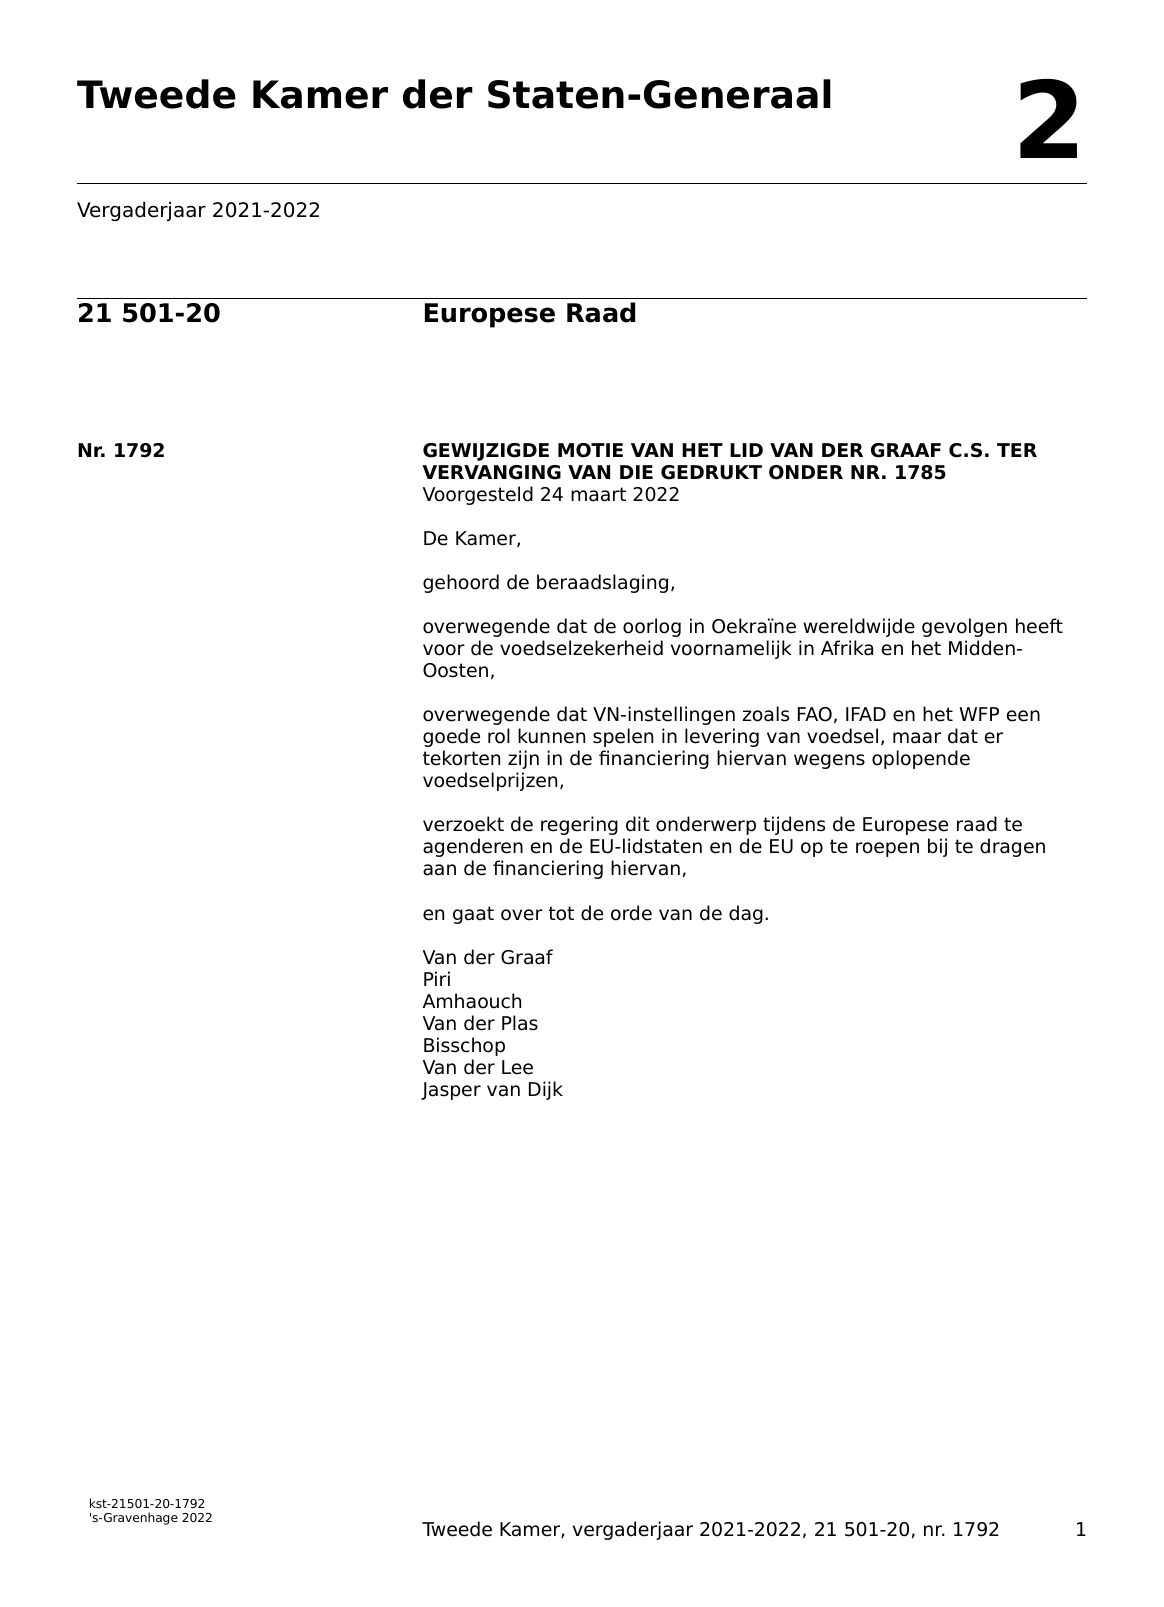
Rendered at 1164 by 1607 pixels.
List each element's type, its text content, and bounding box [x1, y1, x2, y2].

text Van der Plas [422, 1013, 1087, 1034]
text en gaat over tot de orde van de dag. [422, 902, 1087, 924]
text Amhaouch [422, 991, 1087, 1013]
text kst-21501-20-1792 [88, 1497, 323, 1511]
table_cell Vergaderjaar 2021-2022 [77, 184, 1087, 298]
text overwegende dat VN-instellingen zoals FAO, IFAD en het WFP een goede rol kunnen spelen in levering van voedsel, maar dat er tekorten zijn in de financiering hiervan wegens oplopende voedselprijzen, [422, 704, 1087, 792]
text Van der Lee [422, 1057, 1087, 1078]
subtitle Nr. 1792 GEWIJZIGDE MOTIE VAN HET LID VAN DER GRAAF C.S. TER VERVANGING VAN DIE GEDRUKT ONDER NR. 1785 [77, 440, 1087, 484]
text Piri [422, 969, 1087, 991]
table_header 2 [886, 59, 1087, 183]
table_header Tweede Kamer der Staten-Generaal [77, 59, 886, 183]
text Voorgesteld 24 maart 2022 [422, 484, 1087, 506]
text overwegende dat de oorlog in Oekraïne wereldwijde gevolgen heeft voor de voedselzekerheid voornamelijk in Afrika en het Midden-Oosten, [422, 616, 1087, 682]
text gehoord de beraadslaging, [422, 572, 1087, 594]
text verzoekt de regering dit onderwerp tijdens de Europese raad te agenderen en de EU-lidstaten en de EU op te roepen bij te dragen aan de financiering hiervan, [422, 814, 1087, 880]
text 's-Gravenhage 2022 [88, 1511, 323, 1525]
text Jasper van Dijk [422, 1078, 1087, 1101]
subtitle 21 501-20 Europese Raad [77, 299, 1087, 329]
text Bisschop [422, 1034, 1087, 1057]
text Van der Graaf [422, 947, 1087, 969]
text De Kamer, [422, 528, 1087, 550]
